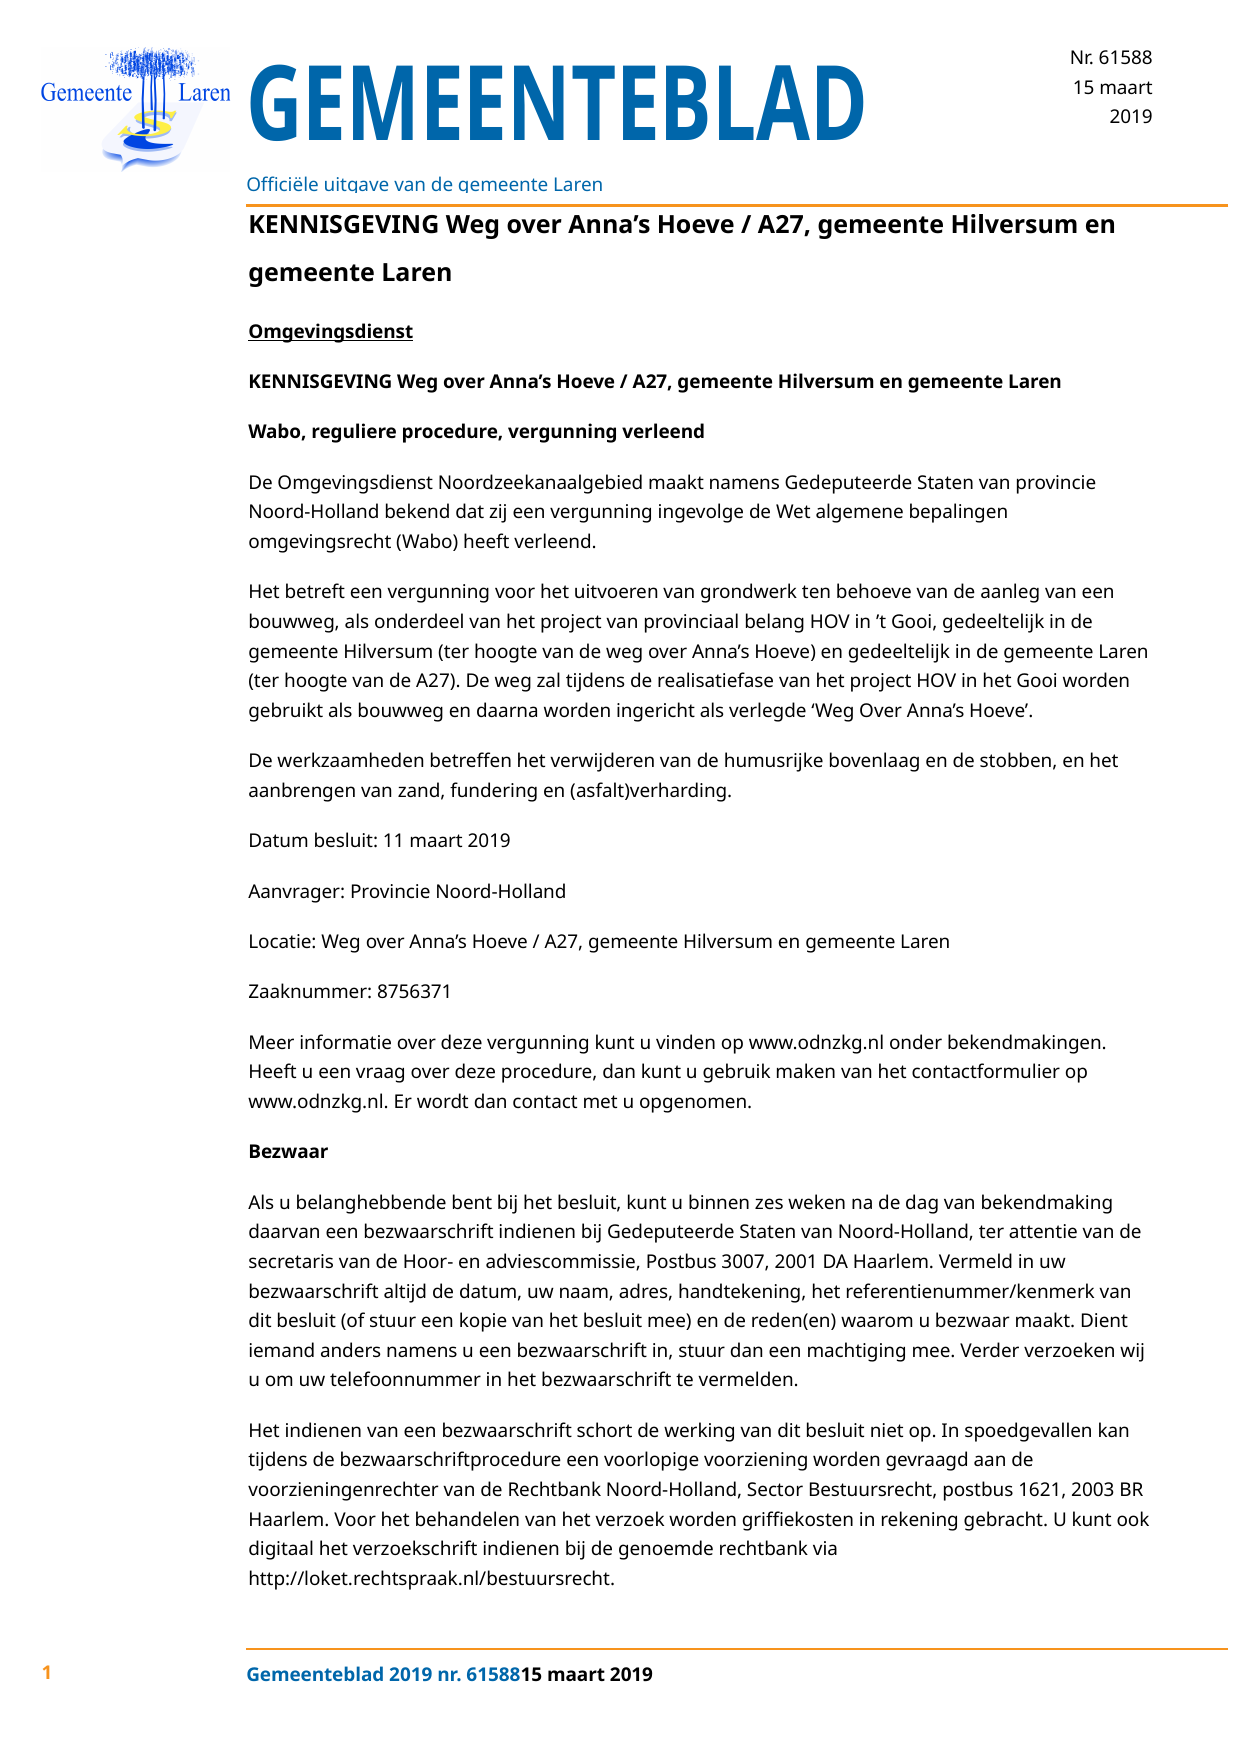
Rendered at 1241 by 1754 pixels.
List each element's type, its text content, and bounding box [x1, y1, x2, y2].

text Meer informatie over deze vergunning kunt u vinden op www.odnzkg.nl onder bekendmakingen. Heeft u een vraag over deze procedure, dan kunt u gebruik maken van het contactformulier op www.odnzkg.nl. Er wordt dan contact met u opgenomen. [248, 1029, 1152, 1114]
text KENNISGEVING Weg over Anna’s Hoeve / A27, gemeente Hilversum en gemeente Laren [248, 368, 1152, 394]
text Bezwaar [248, 1139, 1152, 1164]
text Locatie: Weg over Anna’s Hoeve / A27, gemeente Hilversum en gemeente Laren [248, 928, 1152, 954]
text De Omgevingsdienst Noordzeekanaalgebied maakt namens Gedeputeerde Staten van provincie Noord-Holland bekend dat zij een vergunning ingevolge de Wet algemene bepalingen omgevingsrecht (Wabo) heeft verleend. [248, 469, 1152, 554]
text KENNISGEVING Weg over Anna’s Hoeve / A27, gemeente Hilversum en gemeente Laren [248, 207, 1152, 288]
text Omgevingsdienst [248, 318, 1152, 344]
text Het betreft een vergunning voor het uitvoeren van grondwerk ten behoeve van de aanleg van een bouwweg, als onderdeel van het project van provinciaal belang HOV in ’t Gooi, gedeeltelijk in de gemeente Hilversum (ter hoogte van de weg over Anna’s Hoeve) en gedeeltelijk in de gemeente Laren (ter hoogte van de A27). De weg zal tijdens de realisatiefase van het project HOV in het Gooi worden gebruikt als bouwweg en daarna worden ingericht als verlegde ‘Weg Over Anna’s Hoeve’. [248, 579, 1152, 723]
text Als u belanghebbende bent bij het besluit, kunt u binnen zes weken na de dag van bekendmaking daarvan een bezwaarschrift indienen bij Gedeputeerde Staten van Noord-Holland, ter attentie van de secretaris van de Hoor- en adviescommissie, Postbus 3007, 2001 DA Haarlem. Vermeld in uw bezwaarschrift altijd de datum, uw naam, adres, handtekening, het referentienummer/kenmerk van dit besluit (of stuur een kopie van het besluit mee) en de reden(en) waarom u bezwaar maakt. Dient iemand anders namens u een bezwaarschrift in, stuur dan een machtiging mee. Verder verzoeken wij u om uw telefoonnummer in het bezwaarschrift te vermelden. [248, 1189, 1152, 1392]
text Aanvrager: Provincie Noord-Holland [248, 878, 1152, 904]
text Zaaknummer: 8756371 [248, 979, 1152, 1004]
picture [41, 47, 231, 172]
text Wabo, reguliere procedure, vergunning verleend [248, 419, 1152, 444]
text De werkzaamheden betreffen het verwijderen van de humusrijke bovenlaag en de stobben, en het aanbrengen van zand, fundering en (asfalt)verharding. [248, 747, 1152, 803]
text Het indienen van een bezwaarschrift schort de werking van dit besluit niet op. In spoedgevallen kan tijdens de bezwaarschriftprocedure een voorlopige voorziening worden gevraagd aan de voorzieningenrechter van de Rechtbank Noord-Holland, Sector Bestuursrecht, postbus 1621, 2003 BR Haarlem. Voor het behandelen van het verzoek worden griffiekosten in rekening gebracht. U kunt ook digitaal het verzoekschrift indienen bij de genoemde rechtbank via http://loket.rechtspraak.nl/bestuursrecht. [248, 1417, 1152, 1591]
text Datum besluit: 11 maart 2019 [248, 827, 1152, 853]
